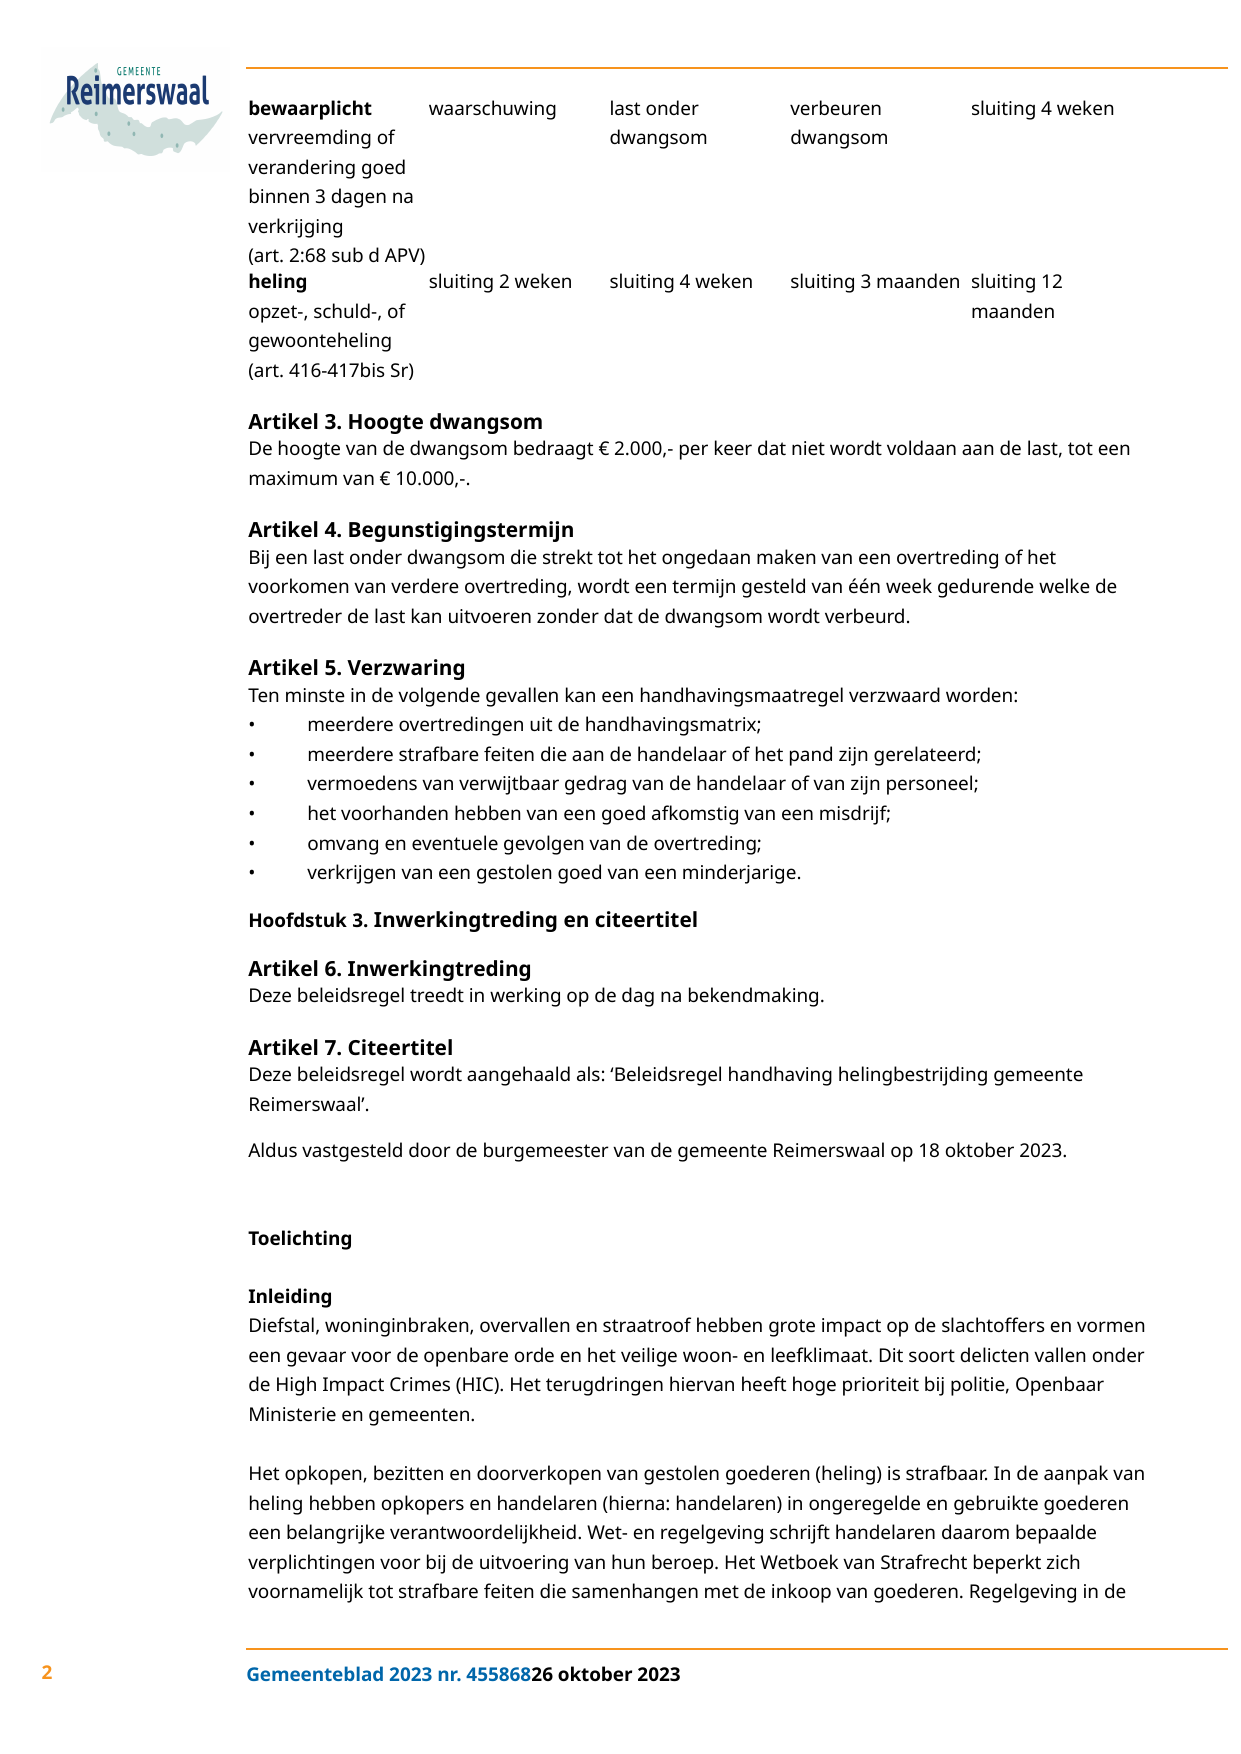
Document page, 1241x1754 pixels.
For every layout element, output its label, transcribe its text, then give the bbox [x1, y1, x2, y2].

list meerdere overtredingen uit de handhavingsmatrix; [248, 711, 1152, 737]
text Toelichting [248, 1214, 1152, 1254]
text De hoogte van de dwangsom bedraagt € 2.000,- per keer dat niet wordt voldaan aan de last, tot een maximum van € 10.000,-. [248, 435, 1152, 491]
table_cell sluiting 4 weken [971, 95, 1152, 268]
text Artikel 3. Hoogte dwangsom [248, 407, 1152, 435]
text Bij een last onder dwangsom die strekt tot het ongedaan maken van een overtreding of het voorkomen van verdere overtreding, wordt een termijn gesteld van één week gedurende welke de overtreder de last kan uitvoeren zonder dat de dwangsom wordt verbeurd. [248, 544, 1152, 629]
list omvang en eventuele gevolgen van de overtreding; [248, 830, 1152, 856]
text Diefstal, woninginbraken, overvallen en straatroof hebben grote impact op de slachtoffers en vormen een gevaar voor de openbare orde en het veilige woon- en leefklimaat. Dit soort delicten vallen onder de High Impact Crimes (HIC). Het terugdringen hiervan heeft hoge prioriteit bij politie, Openbaar Ministerie en gemeenten. [248, 1312, 1152, 1427]
list vermoedens van verwijtbaar gedrag van de handelaar of van zijn personeel; [248, 771, 1152, 796]
table_cell waarschuwing [429, 95, 609, 268]
list het voorhanden hebben van een goed afkomstig van een misdrijf; [248, 800, 1152, 826]
text Deze beleidsregel wordt aangehaald als: ‘Beleidsregel handhaving helingbestrijding gemeente Reimerswaal’. [248, 1062, 1152, 1117]
list verkrijgen van een gestolen goed van een minderjarige. [248, 859, 1152, 885]
text Artikel 4. Begunstigingstermijn [248, 515, 1152, 544]
text Hoofdstuk 3. Inwerkingtreding en citeertitel [248, 905, 1152, 933]
table_cell sluiting 2 weken [429, 269, 609, 383]
text Ten minste in de volgende gevallen kan een handhavingsmaatregel verzwaard worden: [248, 682, 1152, 708]
text Deze beleidsregel treedt in werking op de dag na bekendmaking. [248, 983, 1152, 1008]
table_cell heling opzet-, schuld-, of gewoonteheling (art. 416-417bis Sr) [248, 269, 429, 383]
list meerdere strafbare feiten die aan de handelaar of het pand zijn gerelateerd; [248, 741, 1152, 767]
text Artikel 5. Verzwaring [248, 653, 1152, 682]
text Artikel 6. Inwerkingtreding [248, 954, 1152, 983]
table_cell sluiting 3 maanden [790, 269, 971, 383]
table_cell bewaarplicht vervreemding of verandering goed binnen 3 dagen na verkrijging (art. 2:68 sub d APV) [248, 95, 429, 268]
table_cell last onder dwangsom [609, 95, 790, 268]
table_cell verbeuren dwangsom [790, 95, 971, 268]
picture [41, 47, 231, 172]
text Het opkopen, bezitten en doorverkopen van gestolen goederen (heling) is strafbaar. In de aanpak van heling hebben opkopers en handelaren (hierna: handelaren) in ongeregelde en gebruikte goederen een belangrijke verantwoordelijkheid. Wet- en regelgeving schrijft handelaren daarom bepaalde verplichtingen voor bij de uitvoering van hun beroep. Het Wetboek van Strafrecht beperkt zich voornamelijk tot strafbare feiten die samenhangen met de inkoop van goederen. Regelgeving in de [248, 1460, 1152, 1604]
text Inleiding [248, 1283, 1152, 1308]
table_cell sluiting 4 weken [609, 269, 790, 383]
text Artikel 7. Citeertitel [248, 1033, 1152, 1062]
text Aldus vastgesteld door de burgemeester van de gemeente Reimerswaal op 18 oktober 2023. [248, 1137, 1152, 1162]
table_cell sluiting 12 maanden [971, 269, 1152, 383]
